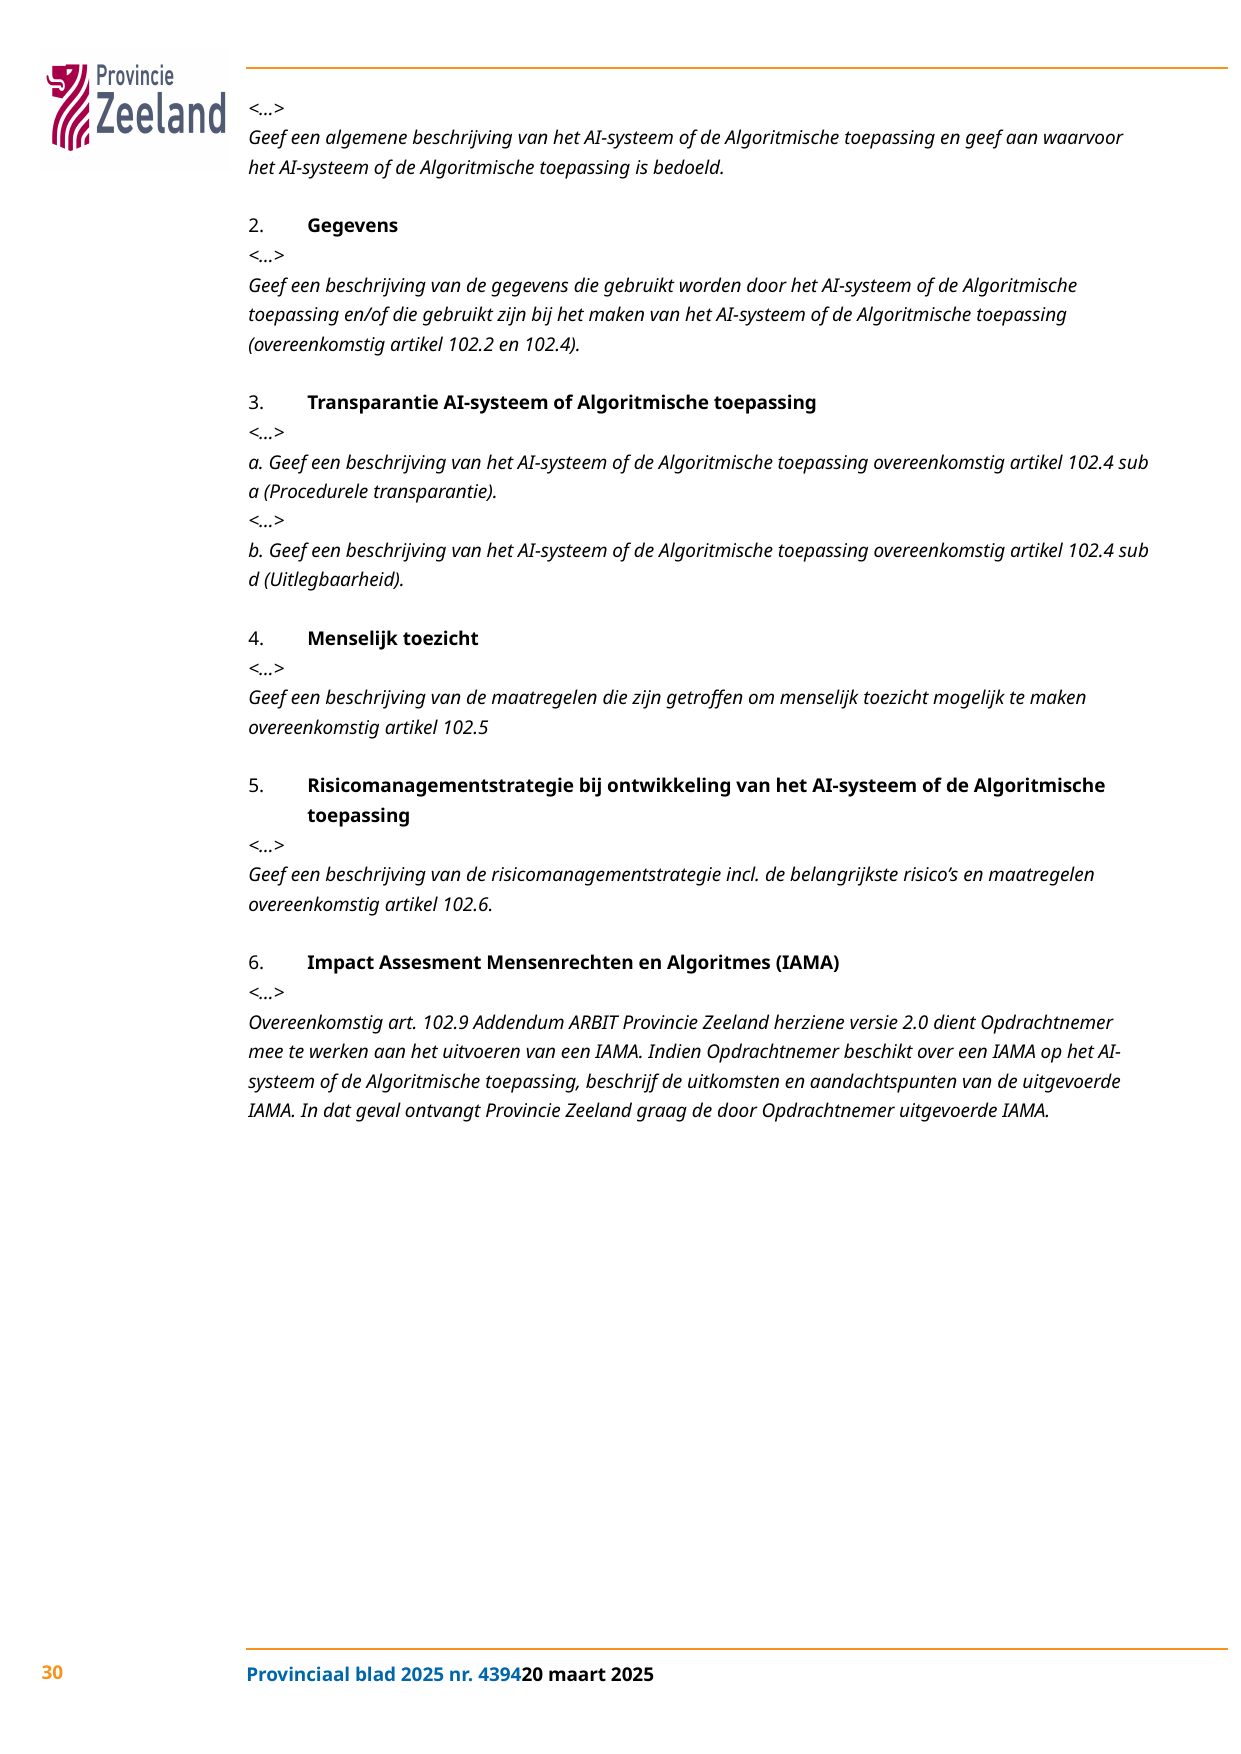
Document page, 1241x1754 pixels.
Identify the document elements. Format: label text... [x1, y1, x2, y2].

list Transparantie AI-systeem of Algoritmische toepassing [248, 389, 1152, 415]
table_header <…> Geef een beschrijving van de risicomanagementstrategie incl. de belangrijkste risico’s en maatregelen overeenkomstig artikel 102.6. [248, 832, 1152, 917]
table_header <…> Geef een algemene beschrijving van het AI-systeem of de Algoritmische toepassing en geef aan waarvoor het AI-systeem of de Algoritmische toepassing is bedoeld. [248, 95, 1152, 180]
picture [41, 47, 231, 172]
table_header <…> Geef een beschrijving van de gegevens die gebruikt worden door het AI-systeem of de Algoritmische toepassing en/of die gebruikt zijn bij het maken van het AI-systeem of de Algoritmische toepassing (overeenkomstig artikel 102.2 en 102.4). [248, 242, 1152, 357]
list Risicomanagementstrategie bij ontwikkeling van het AI-systeem of de Algoritmische toepassing [248, 773, 1152, 828]
table_header <…> Overeenkomstig art. 102.9 Addendum ARBIT Provincie Zeeland herziene versie 2.0 dient Opdrachtnemer mee te werken aan het uitvoeren van een IAMA. Indien Opdrachtnemer beschikt over een IAMA op het AI-systeem of de Algoritmische toepassing, beschrijf de uitkomsten en aandachtspunten van de uitgevoerde IAMA. In dat geval ontvangt Provincie Zeeland graag de door Opdrachtnemer uitgevoerde IAMA. [248, 979, 1152, 1153]
list Impact Assesment Mensenrechten en Algoritmes (IAMA) [248, 949, 1152, 975]
table_header <…> b. Geef een beschrijving van het AI-systeem of de Algoritmische toepassing overeenkomstig artikel 102.4 sub d (Uitlegbaarheid). [248, 508, 1152, 592]
table_header <…> Geef een beschrijving van de maatregelen die zijn getroffen om menselijk toezicht mogelijk te maken overeenkomstig artikel 102.5 [248, 655, 1152, 740]
list Menselijk toezicht [248, 625, 1152, 651]
list Gegevens [248, 213, 1152, 238]
table_header <…> a. Geef een beschrijving van het AI-systeem of de Algoritmische toepassing overeenkomstig artikel 102.4 sub a (Procedurele transparantie). [248, 419, 1152, 504]
